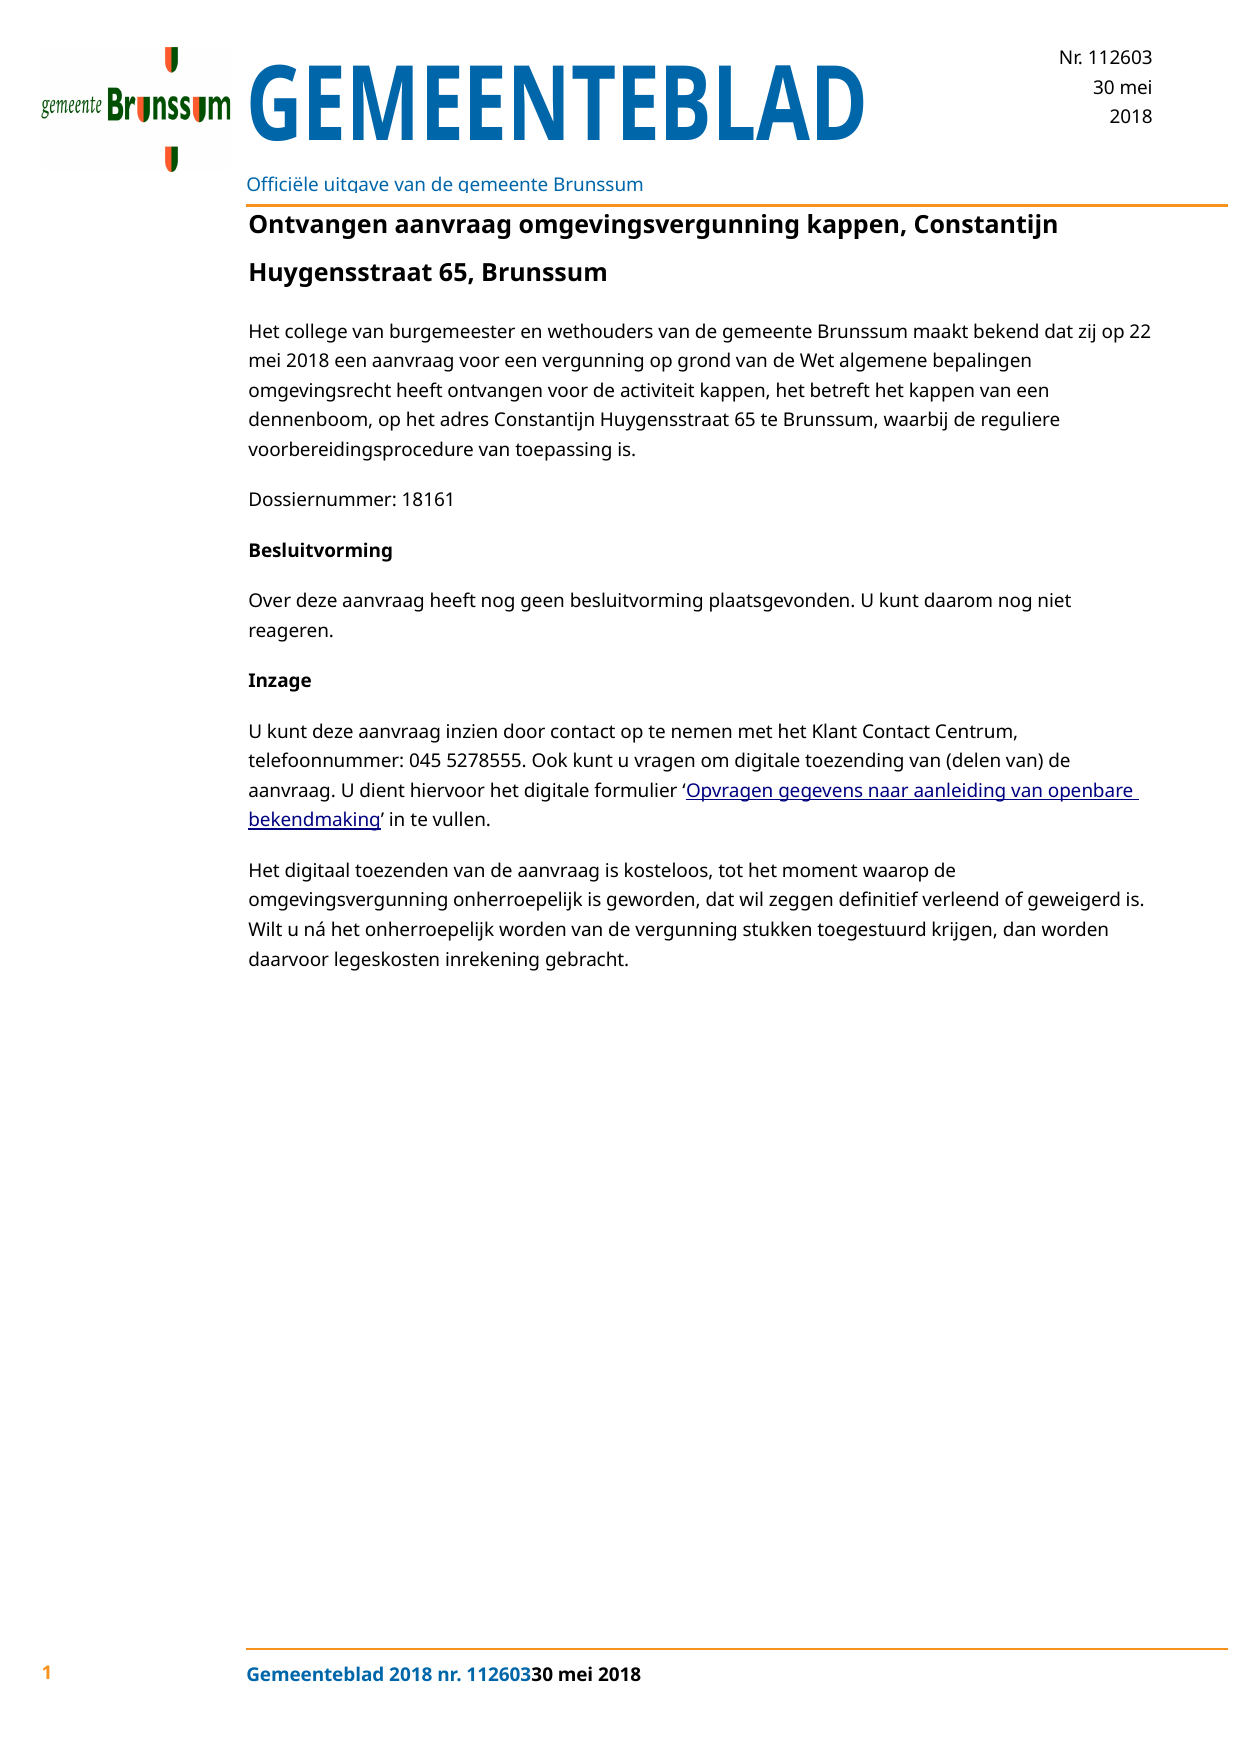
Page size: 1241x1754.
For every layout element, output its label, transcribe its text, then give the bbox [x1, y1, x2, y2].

text U kunt deze aanvraag inzien door contact op te nemen met het Klant Contact Centrum, telefoonnummer: 045 5278555. Ook kunt u vragen om digitale toezending van (delen van) de aanvraag. U dient hiervoor het digitale formulier ‘Opvragen gegevens naar aanleiding van openbare bekendmaking’ in te vullen. [248, 718, 1152, 832]
text Inzage [248, 667, 1152, 693]
picture [41, 47, 231, 172]
text Het college van burgemeester en wethouders van de gemeente Brunssum maakt bekend dat zij op 22 mei 2018 een aanvraag voor een vergunning op grond van de Wet algemene bepalingen omgevingsrecht heeft ontvangen voor de activiteit kappen, het betreft het kappen van een dennenboom, op het adres Constantijn Huygensstraat 65 te Brunssum, waarbij de reguliere voorbereidingsprocedure van toepassing is. [248, 318, 1152, 462]
text Het digitaal toezenden van de aanvraag is kosteloos, tot het moment waarop de omgevingsvergunning onherroepelijk is geworden, dat wil zeggen definitief verleend of geweigerd is. Wilt u ná het onherroepelijk worden van de vergunning stukken toegestuurd krijgen, dan worden daarvoor legeskosten inrekening gebracht. [248, 857, 1152, 972]
text Ontvangen aanvraag omgevingsvergunning kappen, Constantijn Huygensstraat 65, Brunssum [248, 207, 1152, 288]
text Besluitvorming [248, 537, 1152, 563]
text Over deze aanvraag heeft nog geen besluitvorming plaatsgevonden. U kunt daarom nog niet reageren. [248, 587, 1152, 643]
text Dossiernummer: 18161 [248, 487, 1152, 512]
